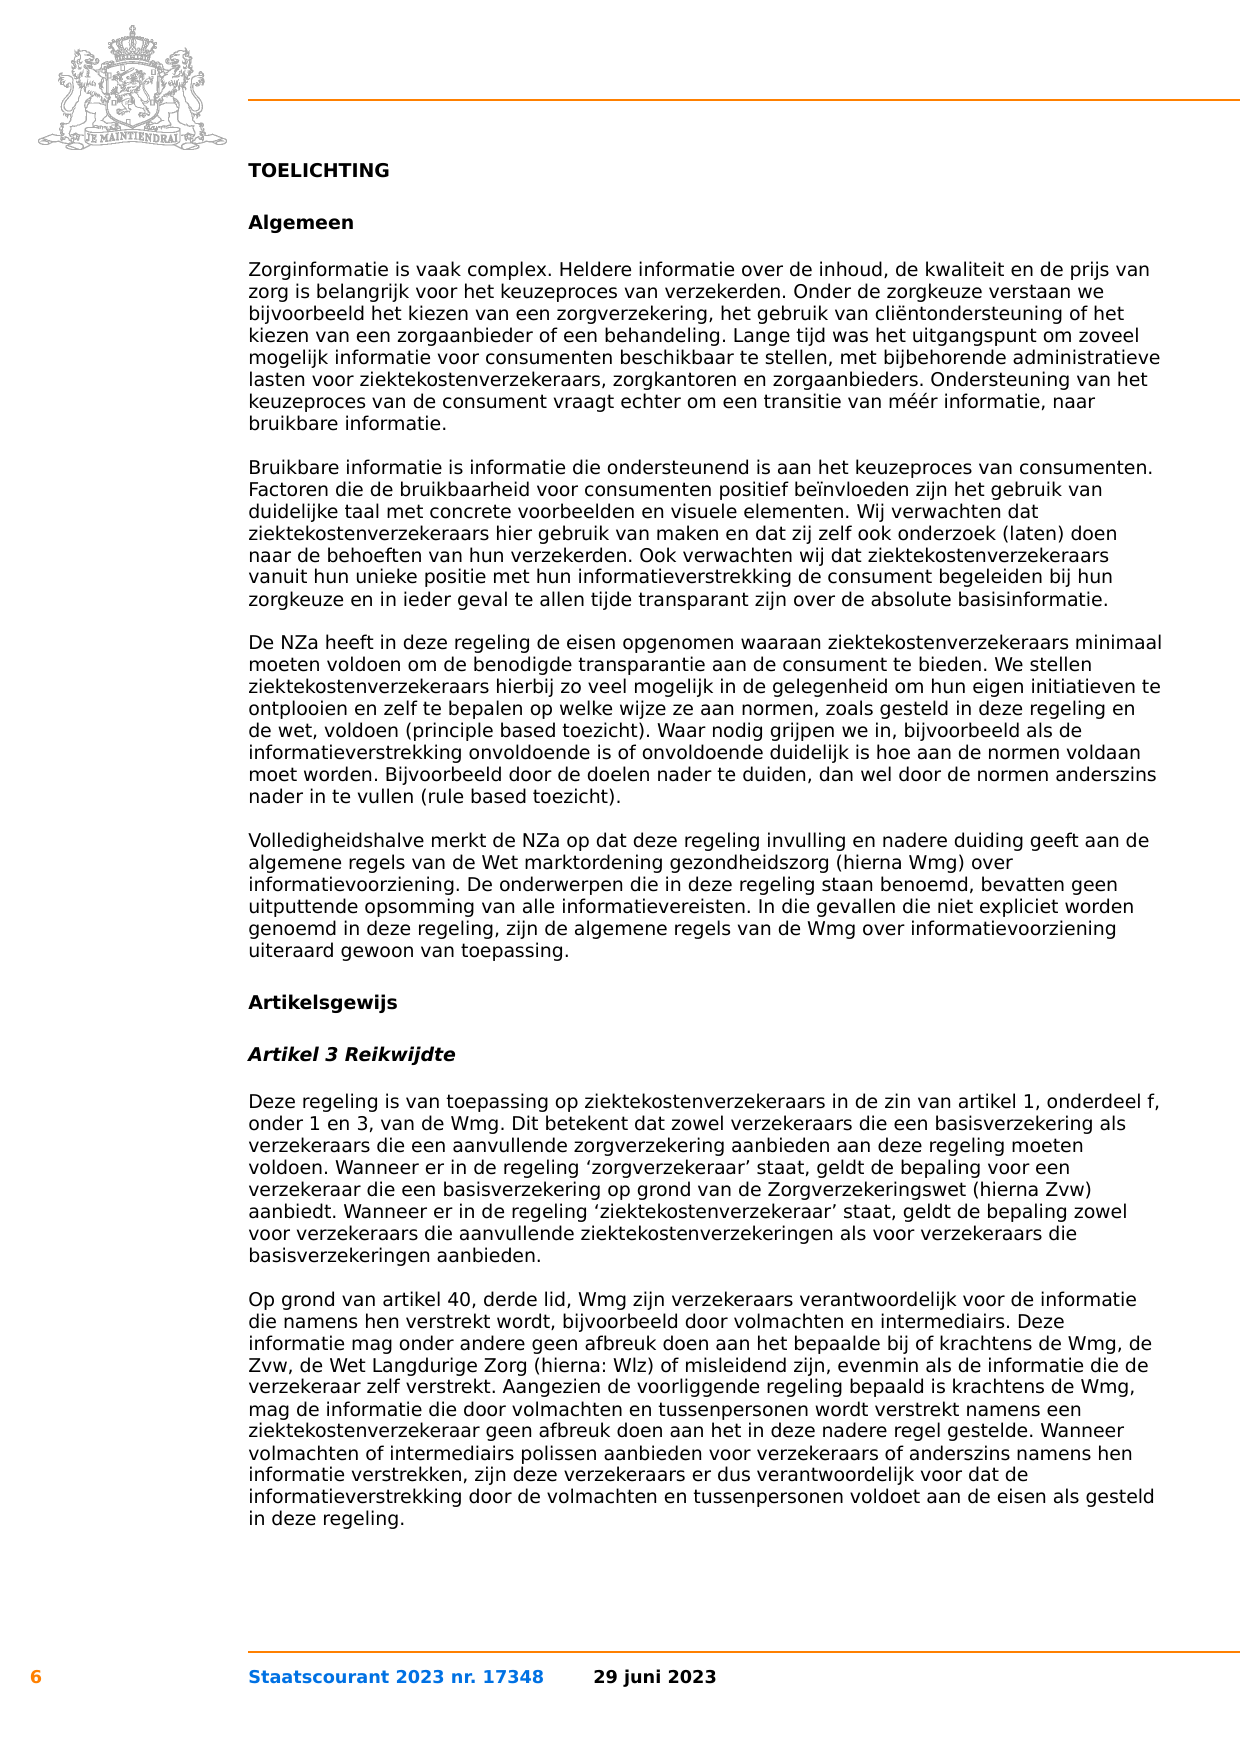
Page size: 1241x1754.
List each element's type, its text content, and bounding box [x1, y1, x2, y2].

picture [38, 25, 227, 150]
text De NZa heeft in deze regeling de eisen opgenomen waaraan ziektekostenverzekeraars minimaal moeten voldoen om de benodigde transparantie aan de consument te bieden. We stellen ziektekostenverzekeraars hierbij zo veel mogelijk in de gelegenheid om hun eigen initiatieven te ontplooien en zelf te bepalen op welke wijze ze aan normen, zoals gesteld in deze regeling en de wet, voldoen (principle based toezicht). Waar nodig grijpen we in, bijvoorbeeld als de informatieverstrekking onvoldoende is of onvoldoende duidelijk is hoe aan de normen voldaan moet worden. Bijvoorbeeld door de doelen nader te duiden, dan wel door de normen anderszins nader in te vullen (rule based toezicht). [248, 632, 1163, 808]
subtitle Artikelsgewijs [248, 992, 1163, 1014]
subtitle Artikel 3 Reikwijdte [248, 1044, 1163, 1066]
text Op grond van artikel 40, derde lid, Wmg zijn verzekeraars verantwoordelijk voor de informatie die namens hen verstrekt wordt, bijvoorbeeld door volmachten en intermediairs. Deze informatie mag onder andere geen afbreuk doen aan het bepaalde bij of krachtens de Wmg, de Zvw, de Wet Langdurige Zorg (hierna: Wlz) of misleidend zijn, evenmin als de informatie die de verzekeraar zelf verstrekt. Aangezien de voorliggende regeling bepaald is krachtens de Wmg, mag de informatie die door volmachten en tussenpersonen wordt verstrekt namens een ziektekostenverzekeraar geen afbreuk doen aan het in deze nadere regel gestelde. Wanneer volmachten of intermediairs polissen aanbieden voor verzekeraars of anderszins namens hen informatie verstrekken, zijn deze verzekeraars er dus verantwoordelijk voor dat de informatieverstrekking door de volmachten en tussenpersonen voldoet aan de eisen als gesteld in deze regeling. [248, 1288, 1163, 1530]
text Volledigheidshalve merkt de NZa op dat deze regeling invulling en nadere duiding geeft aan de algemene regels van de Wet marktordening gezondheidszorg (hierna Wmg) over informatievoorziening. De onderwerpen die in deze regeling staan benoemd, bevatten geen uitputtende opsomming van alle informatievereisten. In die gevallen die niet expliciet worden genoemd in deze regeling, zijn de algemene regels van de Wmg over informatievoorziening uiteraard gewoon van toepassing. [248, 830, 1163, 962]
text Deze regeling is van toepassing op ziektekostenverzekeraars in de zin van artikel 1, onderdeel f, onder 1 en 3, van de Wmg. Dit betekent dat zowel verzekeraars die een basisverzekering als verzekeraars die een aanvullende zorgverzekering aanbieden aan deze regeling moeten voldoen. Wanneer er in de regeling ‘zorgverzekeraar’ staat, geldt de bepaling voor een verzekeraar die een basisverzekering op grond van de Zorgverzekeringswet (hierna Zvw) aanbiedt. Wanneer er in de regeling ‘ziektekostenverzekeraar’ staat, geldt de bepaling zowel voor verzekeraars die aanvullende ziektekostenverzekeringen als voor verzekeraars die basisverzekeringen aanbieden. [248, 1091, 1163, 1267]
subtitle Algemeen [248, 212, 1163, 234]
text Zorginformatie is vaak complex. Heldere informatie over de inhoud, de kwaliteit en de prijs van zorg is belangrijk voor het keuzeproces van verzekerden. Onder de zorgkeuze verstaan we bijvoorbeeld het kiezen van een zorgverzekering, het gebruik van cliëntondersteuning of het kiezen van een zorgaanbieder of een behandeling. Lange tijd was het uitgangspunt om zoveel mogelijk informatie voor consumenten beschikbaar te stellen, met bijbehorende administratieve lasten voor ziektekostenverzekeraars, zorgkantoren en zorgaanbieders. Ondersteuning van het keuzeproces van de consument vraagt echter om een transitie van méér informatie, naar bruikbare informatie. [248, 259, 1163, 435]
text Bruikbare informatie is informatie die ondersteunend is aan het keuzeproces van consumenten. Factoren die de bruikbaarheid voor consumenten positief beïnvloeden zijn het gebruik van duidelijke taal met concrete voorbeelden en visuele elementen. Wij verwachten dat ziektekostenverzekeraars hier gebruik van maken en dat zij zelf ook onderzoek (laten) doen naar de behoeften van hun verzekerden. Ook verwachten wij dat ziektekostenverzekeraars vanuit hun unieke positie met hun informatieverstrekking de consument begeleiden bij hun zorgkeuze en in ieder geval te allen tijde transparant zijn over de absolute basisinformatie. [248, 457, 1163, 610]
subtitle TOELICHTING [248, 160, 1163, 182]
